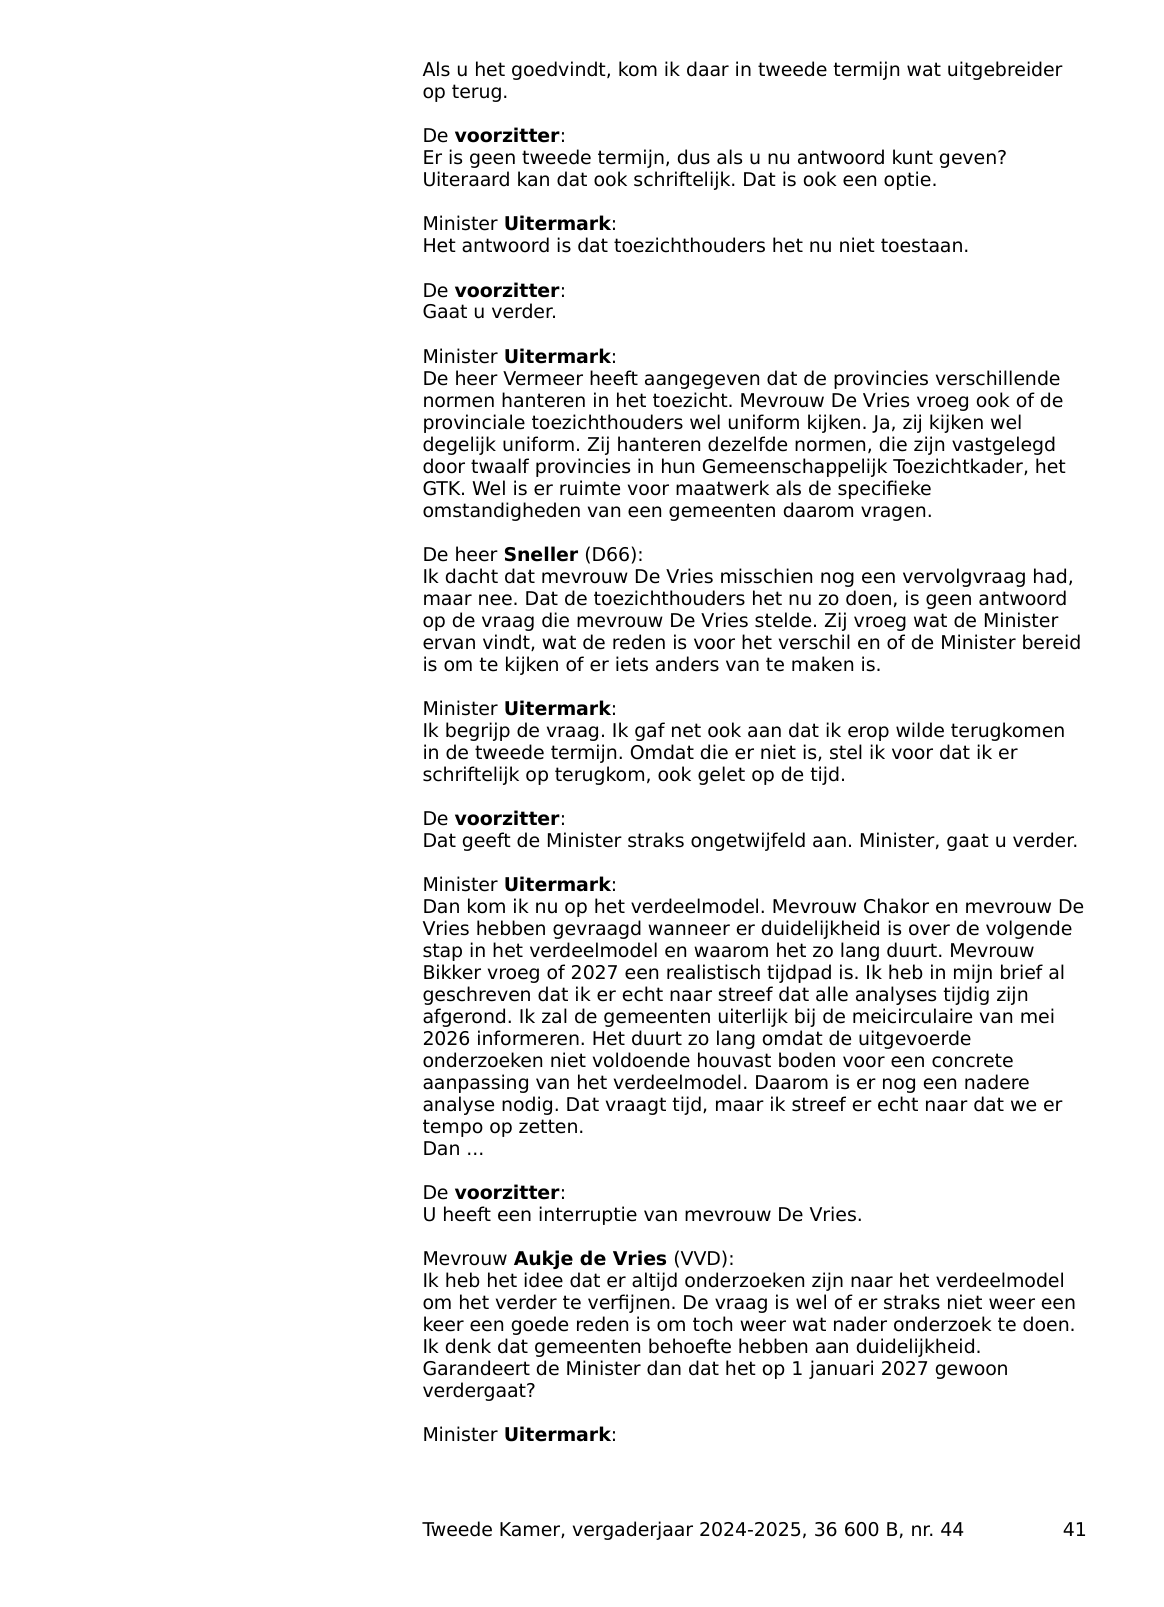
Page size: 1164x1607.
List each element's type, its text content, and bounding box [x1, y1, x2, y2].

text Minister Uitermark: [422, 346, 1087, 368]
text Minister Uitermark: [422, 874, 1087, 896]
text De heer Vermeer heeft aangegeven dat de provincies verschillende normen hanteren in het toezicht. Mevrouw De Vries vroeg ook of de provinciale toezichthouders wel uniform kijken. Ja, zij kijken wel degelijk uniform. Zij hanteren dezelfde normen, die zijn vastgelegd door twaalf provincies in hun Gemeenschappelijk Toezichtkader, het GTK. Wel is er ruimte voor maatwerk als de specifieke omstandigheden van een gemeenten daarom vragen. [422, 368, 1087, 521]
text Er is geen tweede termijn, dus als u nu antwoord kunt geven? Uiteraard kan dat ook schriftelijk. Dat is ook een optie. [422, 147, 1087, 191]
text Ik begrijp de vraag. Ik gaf net ook aan dat ik erop wilde terugkomen in de tweede termijn. Omdat die er niet is, stel ik voor dat ik er schriftelijk op terugkom, ook gelet op de tijd. [422, 720, 1087, 786]
text Minister Uitermark: [422, 698, 1087, 720]
text De heer Sneller (D66): [422, 544, 1087, 566]
text De voorzitter: [422, 808, 1087, 830]
text Als u het goedvindt, kom ik daar in tweede termijn wat uitgebreider op terug. [422, 59, 1087, 103]
text Minister Uitermark: [422, 213, 1087, 235]
text De voorzitter: [422, 279, 1087, 301]
text Ik dacht dat mevrouw De Vries misschien nog een vervolgvraag had, maar nee. Dat de toezichthouders het nu zo doen, is geen antwoord op de vraag die mevrouw De Vries stelde. Zij vroeg wat de Minister ervan vindt, wat de reden is voor het verschil en of de Minister bereid is om te kijken of er iets anders van te maken is. [422, 566, 1087, 676]
text Gaat u verder. [422, 301, 1087, 323]
text Mevrouw Aukje de Vries (VVD): [422, 1248, 1087, 1270]
text Dan ... [422, 1138, 1087, 1160]
text Ik heb het idee dat er altijd onderzoeken zijn naar het verdeelmodel om het verder te verfijnen. De vraag is wel of er straks niet weer een keer een goede reden is om toch weer wat nader onderzoek te doen. Ik denk dat gemeenten behoefte hebben aan duidelijkheid. Garandeert de Minister dan dat het op 1 januari 2027 gewoon verdergaat? [422, 1270, 1087, 1402]
text De voorzitter: [422, 1182, 1087, 1204]
text Dat geeft de Minister straks ongetwijfeld aan. Minister, gaat u verder. [422, 830, 1087, 852]
text De voorzitter: [422, 125, 1087, 147]
text Dan kom ik nu op het verdeelmodel. Mevrouw Chakor en mevrouw De Vries hebben gevraagd wanneer er duidelijkheid is over de volgende stap in het verdeelmodel en waarom het zo lang duurt. Mevrouw Bikker vroeg of 2027 een realistisch tijdpad is. Ik heb in mijn brief al geschreven dat ik er echt naar streef dat alle analyses tijdig zijn afgerond. Ik zal de gemeenten uiterlijk bij de meicirculaire van mei 2026 informeren. Het duurt zo lang omdat de uitgevoerde onderzoeken niet voldoende houvast boden voor een concrete aanpassing van het verdeelmodel. Daarom is er nog een nadere analyse nodig. Dat vraagt tijd, maar ik streef er echt naar dat we er tempo op zetten. [422, 896, 1087, 1138]
text U heeft een interruptie van mevrouw De Vries. [422, 1204, 1087, 1226]
text Minister Uitermark: [422, 1424, 1087, 1446]
text Het antwoord is dat toezichthouders het nu niet toestaan. [422, 235, 1087, 257]
